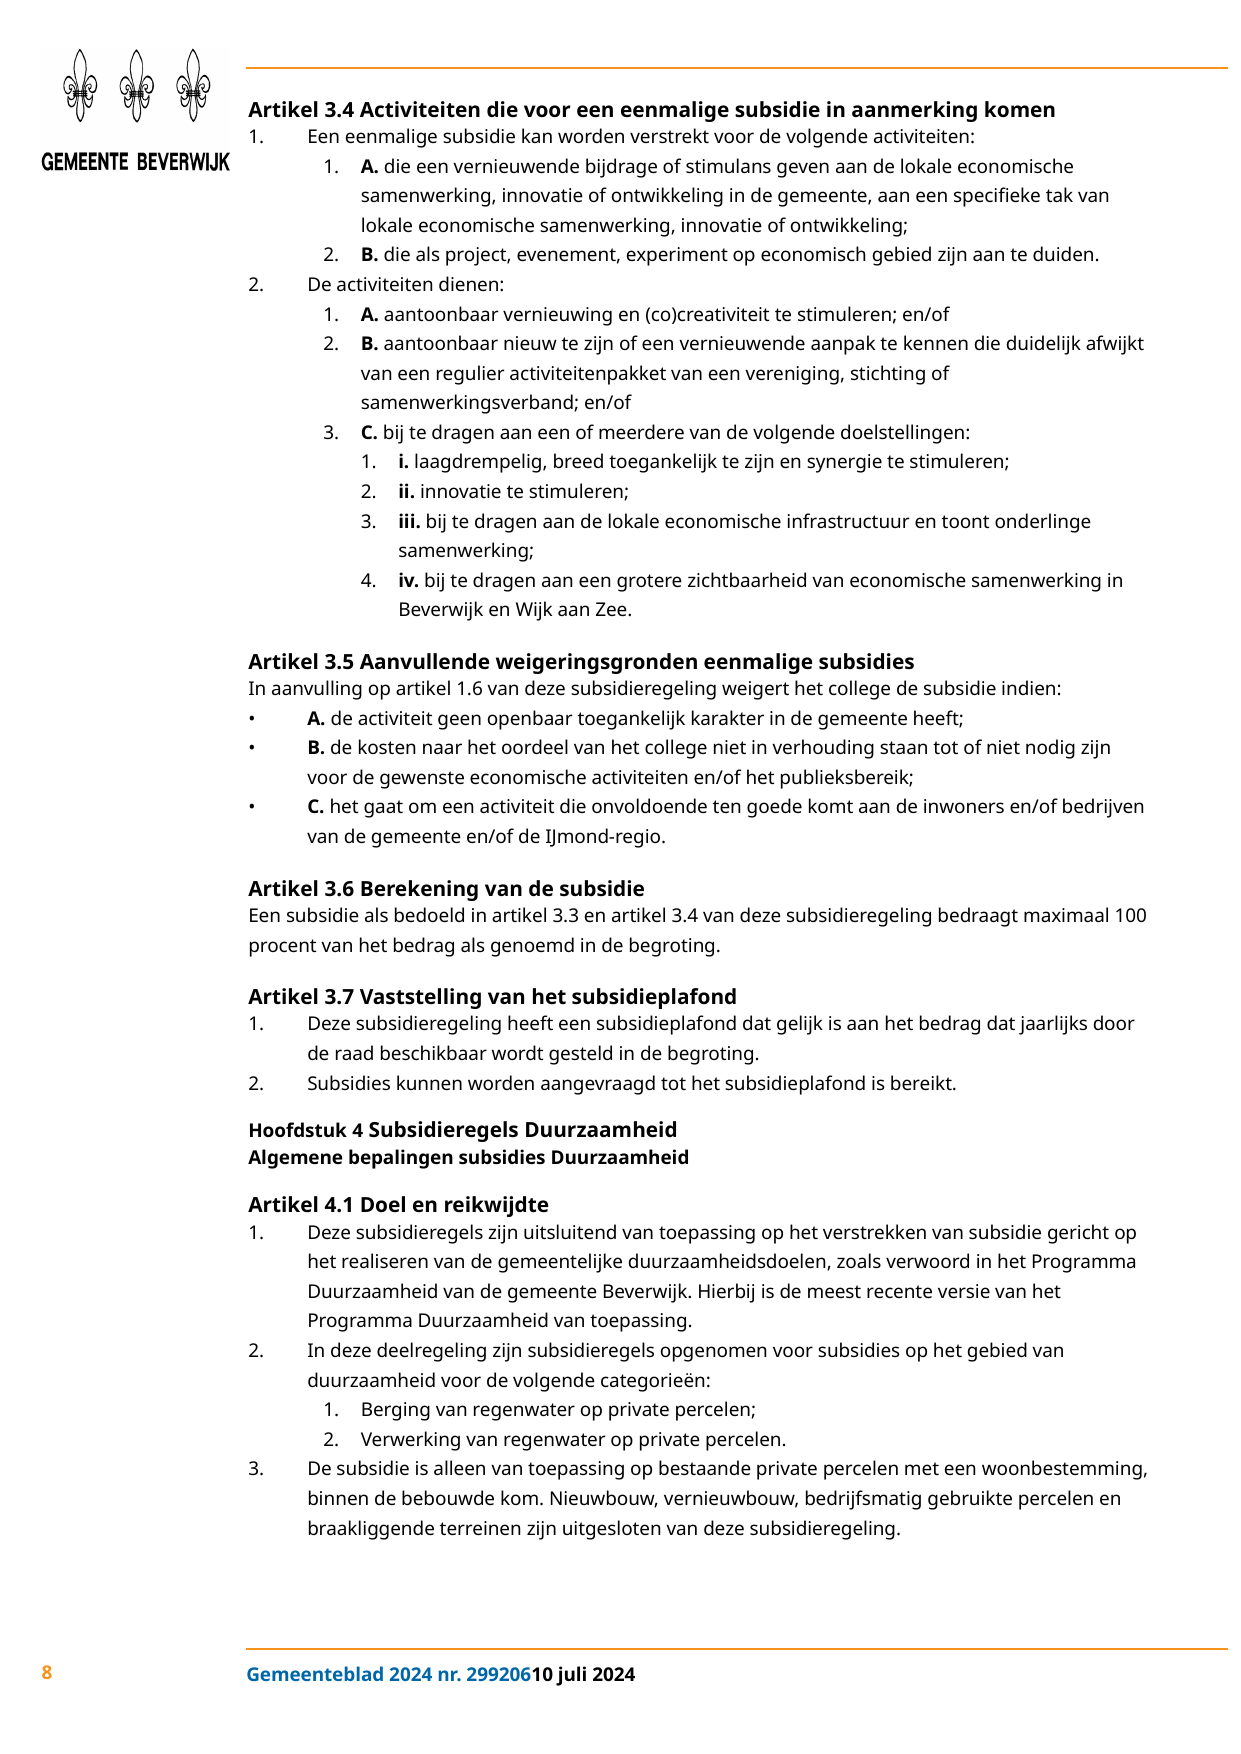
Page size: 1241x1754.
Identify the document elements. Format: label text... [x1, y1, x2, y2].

picture [41, 47, 231, 172]
list Verwerking van regenwater op private percelen. [323, 1426, 1152, 1452]
text Een subsidie als bedoeld in artikel 3.3 en artikel 3.4 van deze subsidieregeling bedraagt maximaal 100 procent van het bedrag als genoemd in de begroting. [248, 902, 1152, 957]
list iv. bij te dragen aan een grotere zichtbaarheid van economische samenwerking in Beverwijk en Wijk aan Zee. [361, 567, 1152, 622]
list Een eenmalige subsidie kan worden verstrekt voor de volgende activiteiten: [248, 123, 1152, 149]
list In deze deelregeling zijn subsidieregels opgenomen voor subsidies op het gebied van duurzaamheid voor de volgende categorieën: [248, 1337, 1152, 1392]
text Hoofdstuk 4 Subsidieregels Duurzaamheid [248, 1115, 1152, 1144]
list A. aantoonbaar vernieuwing en (co)creativiteit te stimuleren; en/of [323, 301, 1152, 326]
list Subsidies kunnen worden aangevraagd tot het subsidieplafond is bereikt. [248, 1070, 1152, 1096]
list B. die als project, evenement, experiment op economisch gebied zijn aan te duiden. [323, 242, 1152, 267]
list B. de kosten naar het oordeel van het college niet in verhouding staan tot of niet nodig zijn voor de gewenste economische activiteiten en/of het publieksbereik; [248, 734, 1152, 790]
list ii. innovatie te stimuleren; [361, 478, 1152, 504]
list Deze subsidieregeling heeft een subsidieplafond dat gelijk is aan het bedrag dat jaarlijks door de raad beschikbaar wordt gesteld in de begroting. [248, 1011, 1152, 1066]
text Algemene bepalingen subsidies Duurzaamheid [248, 1144, 1152, 1169]
list A. die een vernieuwende bijdrage of stimulans geven aan de lokale economische samenwerking, innovatie of ontwikkeling in de gemeente, aan een specifieke tak van lokale economische samenwerking, innovatie of ontwikkeling; [323, 153, 1152, 238]
list i. laagdrempelig, breed toegankelijk te zijn en synergie te stimuleren; [361, 449, 1152, 474]
text In aanvulling op artikel 1.6 van deze subsidieregeling weigert het college de subsidie indien: [248, 675, 1152, 701]
list iii. bij te dragen aan de lokale economische infrastructuur en toont onderlinge samenwerking; [361, 508, 1152, 563]
list De activiteiten dienen: [248, 271, 1152, 297]
list Deze subsidieregels zijn uitsluitend van toepassing op het verstrekken van subsidie gericht op het realiseren van de gemeentelijke duurzaamheidsdoelen, zoals verwoord in het Programma Duurzaamheid van de gemeente Beverwijk. Hierbij is de meest recente versie van het Programma Duurzaamheid van toepassing. [248, 1219, 1152, 1333]
text Artikel 3.4 Activiteiten die voor een eenmalige subsidie in aanmerking komen [248, 95, 1152, 123]
text Artikel 3.5 Aanvullende weigeringsgronden eenmalige subsidies [248, 647, 1152, 675]
list B. aantoonbaar nieuw te zijn of een vernieuwende aanpak te kennen die duidelijk afwijkt van een regulier activiteitenpakket van een vereniging, stichting of samenwerkingsverband; en/of [323, 330, 1152, 415]
list C. het gaat om een activiteit die onvoldoende ten goede komt aan de inwoners en/of bedrijven van de gemeente en/of de IJmond-regio. [248, 794, 1152, 849]
list De subsidie is alleen van toepassing op bestaande private percelen met een woonbestemming, binnen de bebouwde kom. Nieuwbouw, vernieuwbouw, bedrijfsmatig gebruikte percelen en braakliggende terreinen zijn uitgesloten van deze subsidieregeling. [248, 1456, 1152, 1540]
list A. de activiteit geen openbaar toegankelijk karakter in de gemeente heeft; [248, 705, 1152, 731]
text Artikel 3.7 Vaststelling van het subsidieplafond [248, 982, 1152, 1011]
list Berging van regenwater op private percelen; [323, 1396, 1152, 1422]
text Artikel 3.6 Berekening van de subsidie [248, 874, 1152, 902]
list C. bij te dragen aan een of meerdere van de volgende doelstellingen: [323, 419, 1152, 445]
text Artikel 4.1 Doel en reikwijdte [248, 1190, 1152, 1219]
